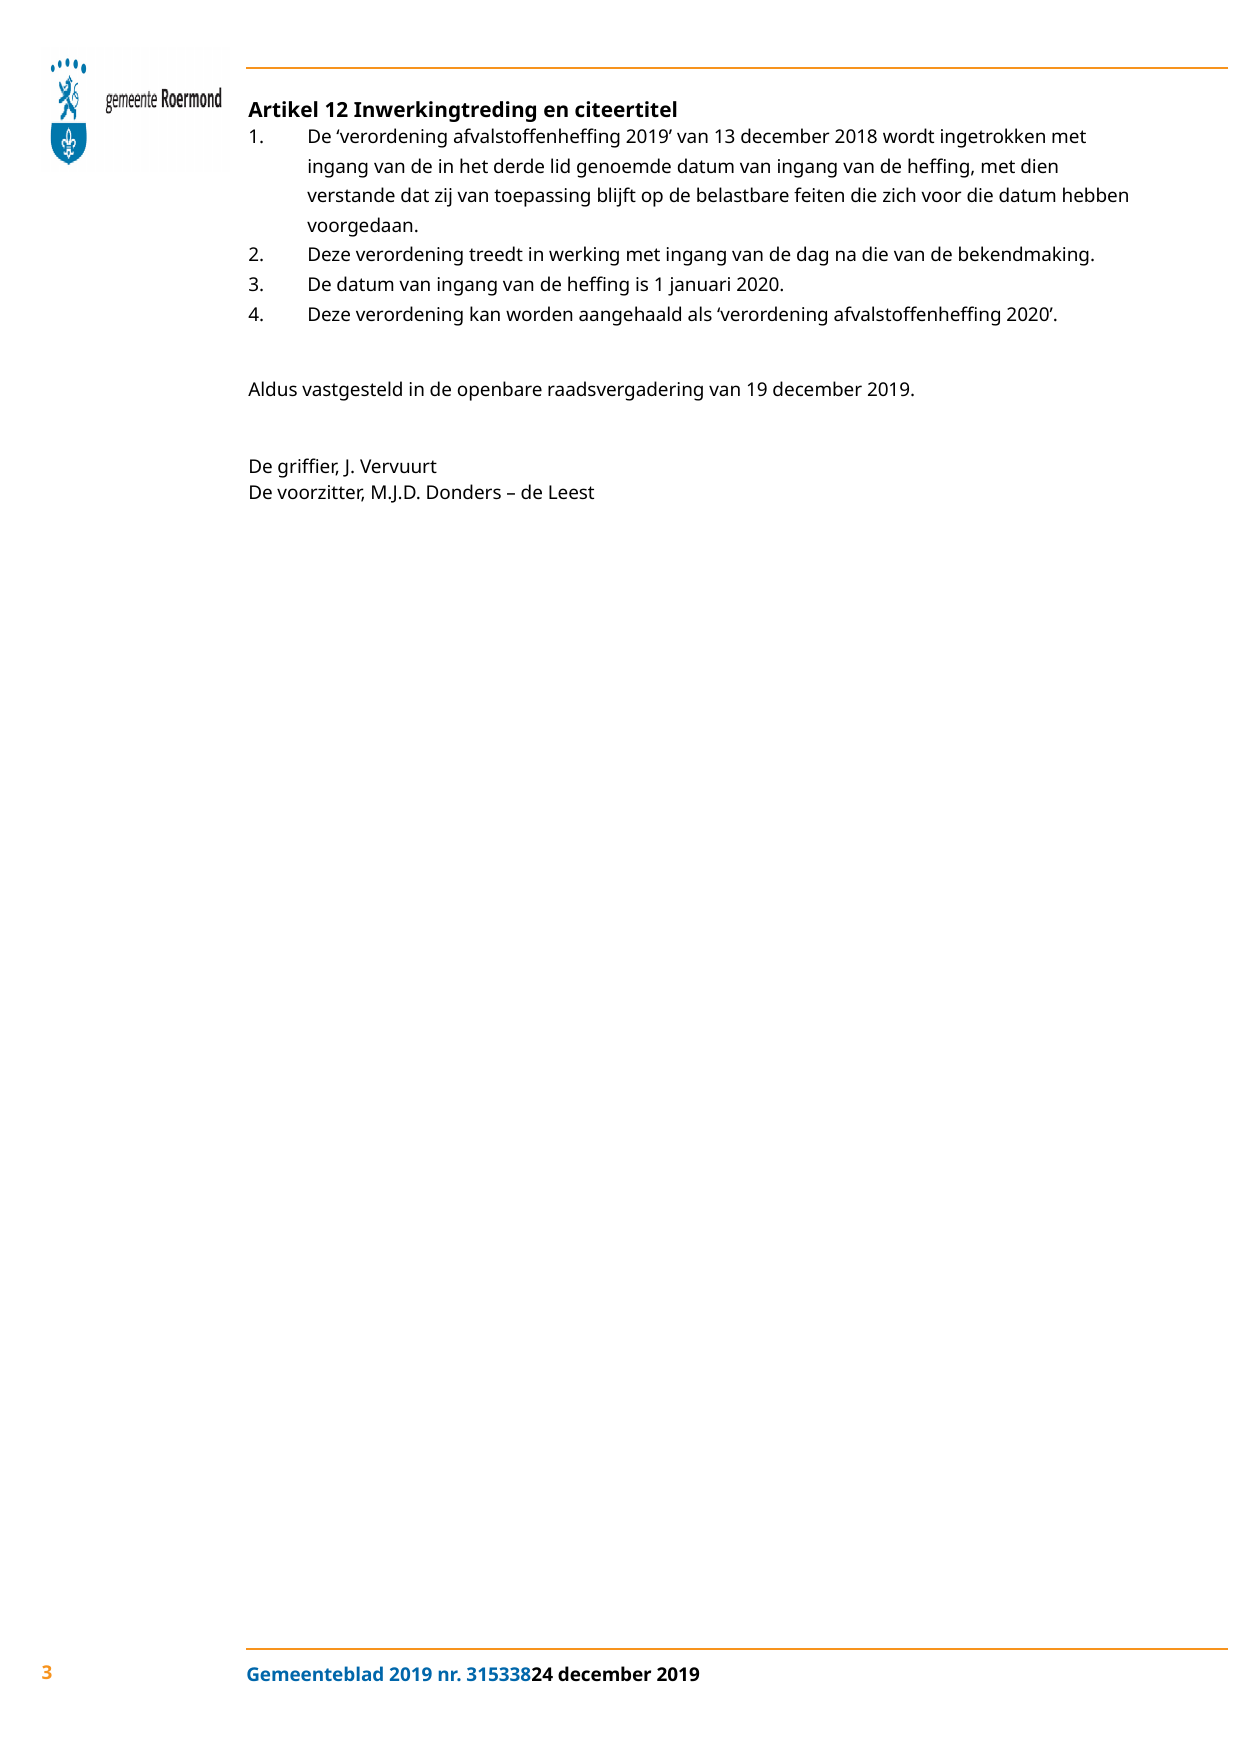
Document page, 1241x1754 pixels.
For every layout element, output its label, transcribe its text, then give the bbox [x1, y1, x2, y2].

list De ‘verordening afvalstoffenheffing 2019’ van 13 december 2018 wordt ingetrokken met ingang van de in het derde lid genoemde datum van ingang van de heffing, met dien verstande dat zij van toepassing blijft op de belastbare feiten die zich voor die datum hebben voorgedaan. [248, 123, 1152, 238]
picture [41, 47, 231, 172]
text De griffier, J. Vervuurt [248, 453, 1152, 479]
text Aldus vastgesteld in de openbare raadsvergadering van 19 december 2019. [248, 376, 1152, 402]
list Deze verordening treedt in werking met ingang van de dag na die van de bekendmaking. [248, 242, 1152, 267]
text Artikel 12 Inwerkingtreding en citeertitel [248, 95, 1152, 123]
text De voorzitter, M.J.D. Donders – de Leest [248, 479, 1152, 504]
list De datum van ingang van de heffing is 1 januari 2020. [248, 271, 1152, 297]
list Deze verordening kan worden aangehaald als ‘verordening afvalstoffenheffing 2020’. [248, 301, 1152, 326]
